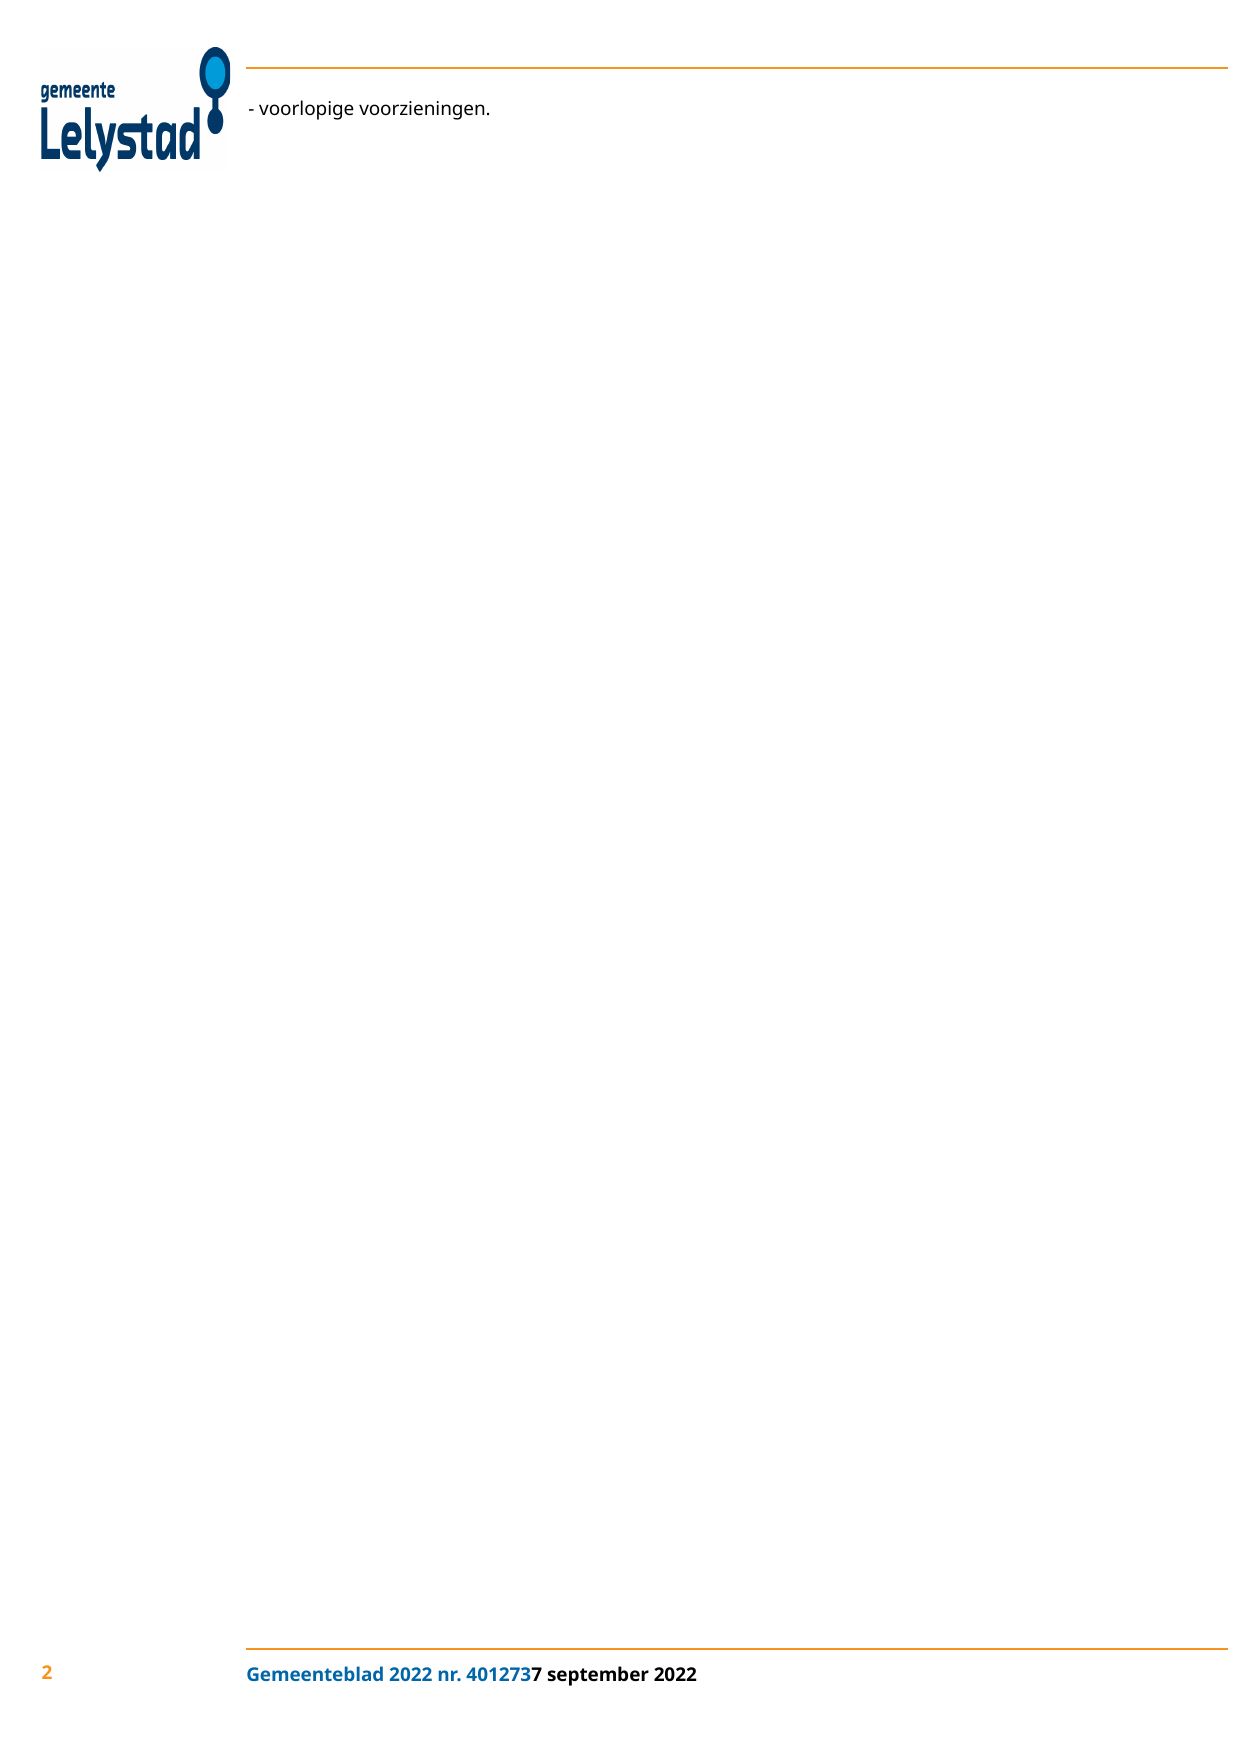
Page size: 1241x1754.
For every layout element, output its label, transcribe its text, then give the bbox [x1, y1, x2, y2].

picture [41, 47, 231, 172]
text - voorlopige voorzieningen. [248, 95, 1152, 121]
